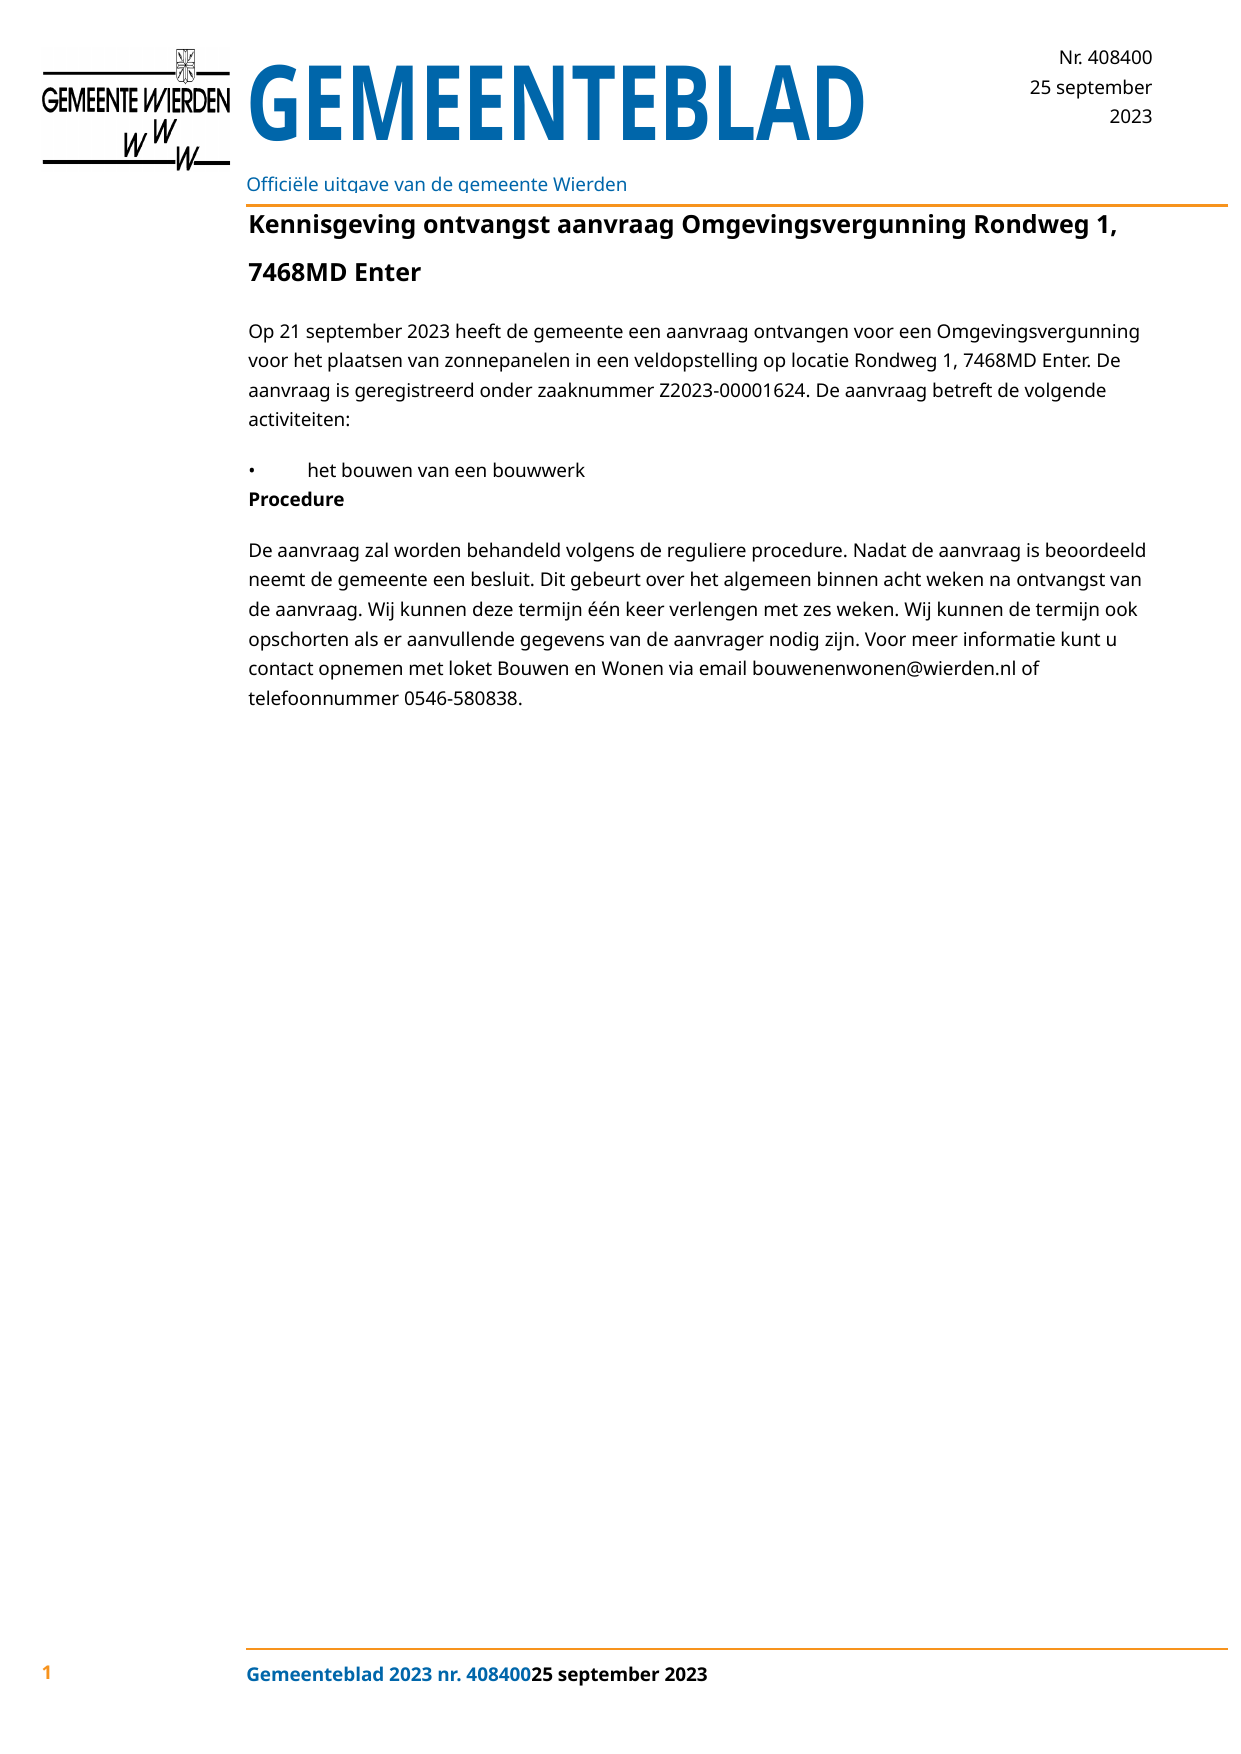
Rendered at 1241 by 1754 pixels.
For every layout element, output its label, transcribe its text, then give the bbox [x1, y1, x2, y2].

text Kennisgeving ontvangst aanvraag Omgevingsvergunning Rondweg 1, 7468MD Enter [248, 207, 1152, 288]
text Procedure [248, 487, 1152, 512]
text Op 21 september 2023 heeft de gemeente een aanvraag ontvangen voor een Omgevingsvergunning voor het plaatsen van zonnepanelen in een veldopstelling op locatie Rondweg 1, 7468MD Enter. De aanvraag is geregistreerd onder zaaknummer Z2023-00001624. De aanvraag betreft de volgende activiteiten: [248, 318, 1152, 432]
text De aanvraag zal worden behandeld volgens de reguliere procedure. Nadat de aanvraag is beoordeeld neemt de gemeente een besluit. Dit gebeurt over het algemeen binnen acht weken na ontvangst van de aanvraag. Wij kunnen deze termijn één keer verlengen met zes weken. Wij kunnen de termijn ook opschorten als er aanvullende gegevens van de aanvrager nodig zijn. Voor meer informatie kunt u contact opnemen met loket Bouwen en Wonen via email bouwenenwonen@wierden.nl of telefoonnummer 0546-580838. [248, 537, 1152, 711]
picture [41, 47, 231, 172]
list het bouwen van een bouwwerk [248, 457, 1152, 483]
